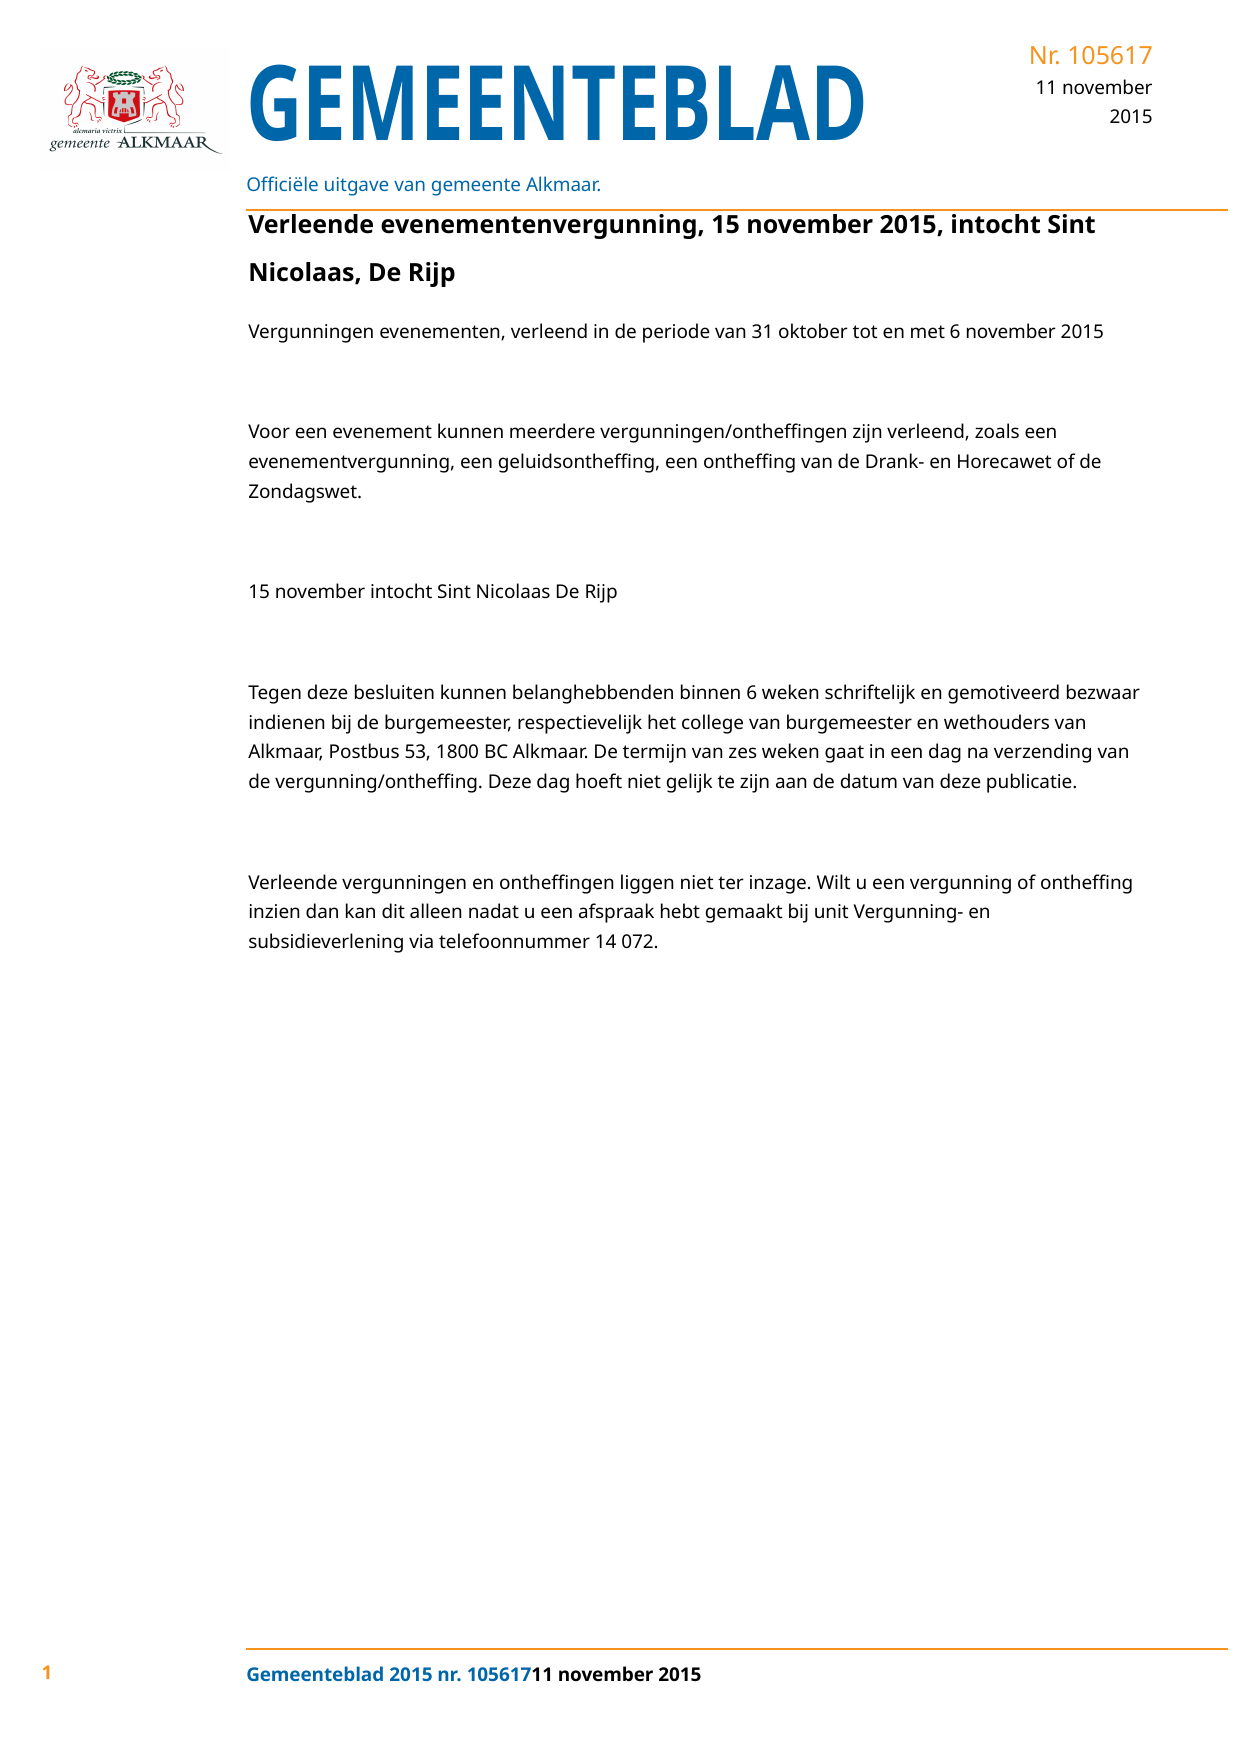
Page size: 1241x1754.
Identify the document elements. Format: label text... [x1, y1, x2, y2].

text Verleende vergunningen en ontheffingen liggen niet ter inzage. Wilt u een vergunning of ontheffing inzien dan kan dit alleen nadat u een afspraak hebt gemaakt bij unit Vergunning- en subsidieverlening via telefoonnummer 14 072. [248, 869, 1152, 954]
text Voor een evenement kunnen meerdere vergunningen/ontheffingen zijn verleend, zoals een evenementvergunning, een geluidsontheffing, een ontheffing van de Drank- en Horecawet of de Zondagswet. [248, 419, 1152, 504]
picture [41, 47, 231, 172]
text Tegen deze besluiten kunnen belanghebbenden binnen 6 weken schriftelijk en gemotiveerd bezwaar indienen bij de burgemeester, respectievelijk het college van burgemeester en wethouders van Alkmaar, Postbus 53, 1800 BC Alkmaar. De termijn van zes weken gaat in een dag na verzending van de vergunning/ontheffing. Deze dag hoeft niet gelijk te zijn aan de datum van deze publicatie. [248, 679, 1152, 794]
text Vergunningen evenementen, verleend in de periode van 31 oktober tot en met 6 november 2015 [248, 318, 1152, 344]
text Verleende evenementenvergunning, 15 november 2015, intocht Sint Nicolaas, De Rijp [248, 211, 1152, 288]
text 15 november intocht Sint Nicolaas De Rijp [248, 579, 1152, 604]
